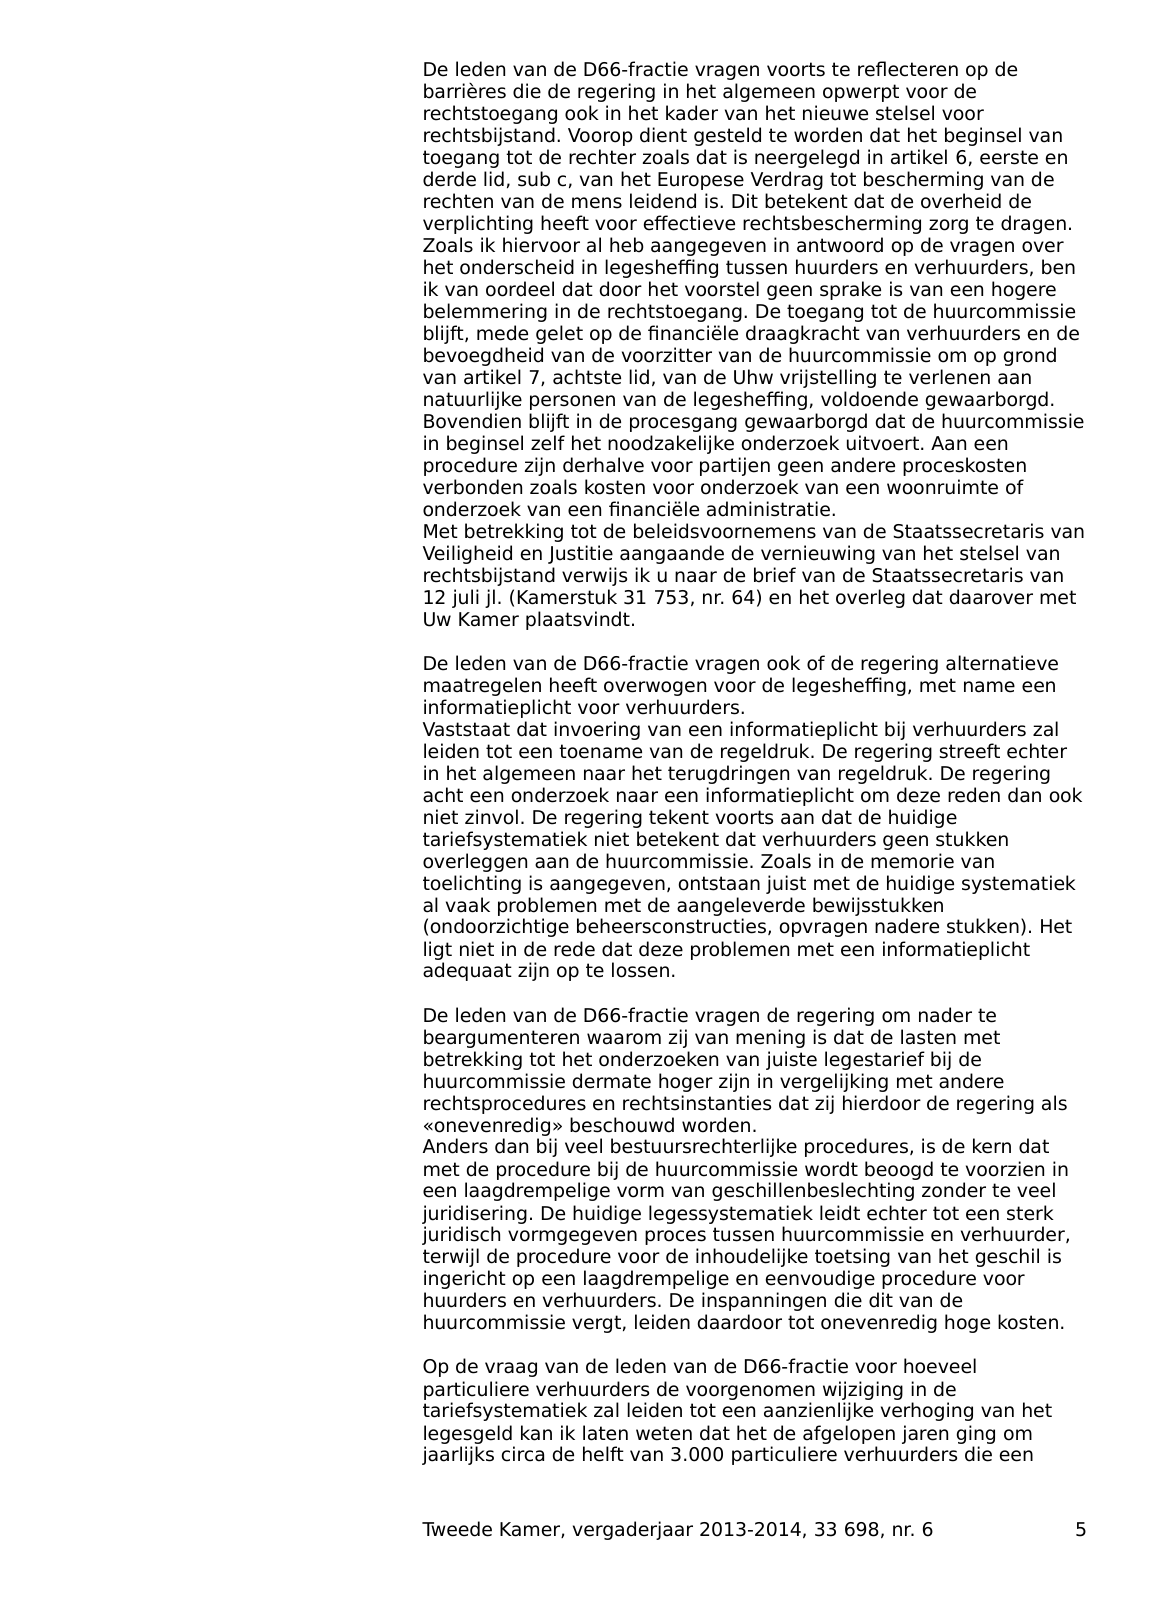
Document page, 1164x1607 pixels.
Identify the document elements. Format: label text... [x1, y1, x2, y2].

text De leden van de D66-fractie vragen ook of de regering alternatieve maatregelen heeft overwogen voor de legesheffing, met name een informatieplicht voor verhuurders. [422, 653, 1087, 719]
text Met betrekking tot de beleidsvoornemens van de Staatssecretaris van Veiligheid en Justitie aangaande de vernieuwing van het stelsel van rechtsbijstand verwijs ik u naar de brief van de Staatssecretaris van 12 juli jl. (Kamerstuk 31 753, nr. 64) en het overleg dat daarover met Uw Kamer plaatsvindt. [422, 521, 1087, 631]
text Anders dan bij veel bestuursrechterlijke procedures, is de kern dat met de procedure bij de huurcommissie wordt beoogd te voorzien in een laagdrempelige vorm van geschillenbeslechting zonder te veel juridisering. De huidige legessystematiek leidt echter tot een sterk juridisch vormgegeven proces tussen huurcommissie en verhuurder, terwijl de procedure voor de inhoudelijke toetsing van het geschil is ingericht op een laagdrempelige en eenvoudige procedure voor huurders en verhuurders. De inspanningen die dit van de huurcommissie vergt, leiden daardoor tot onevenredig hoge kosten. [422, 1136, 1087, 1334]
text Op de vraag van de leden van de D66-fractie voor hoeveel particuliere verhuurders de voorgenomen wijziging in de tariefsystematiek zal leiden tot een aanzienlijke verhoging van het legesgeld kan ik laten weten dat het de afgelopen jaren ging om jaarlijks circa de helft van 3.000 particuliere verhuurders die een [422, 1356, 1087, 1466]
text De leden van de D66-fractie vragen voorts te reflecteren op de barrières die de regering in het algemeen opwerpt voor de rechtstoegang ook in het kader van het nieuwe stelsel voor rechtsbijstand. Voorop dient gesteld te worden dat het beginsel van toegang tot de rechter zoals dat is neergelegd in artikel 6, eerste en derde lid, sub c, van het Europese Verdrag tot bescherming van de rechten van de mens leidend is. Dit betekent dat de overheid de verplichting heeft voor effectieve rechtsbescherming zorg te dragen. Zoals ik hiervoor al heb aangegeven in antwoord op de vragen over het onderscheid in legesheffing tussen huurders en verhuurders, ben ik van oordeel dat door het voorstel geen sprake is van een hogere belemmering in de rechtstoegang. De toegang tot de huurcommissie blijft, mede gelet op de financiële draagkracht van verhuurders en de bevoegdheid van de voorzitter van de huurcommissie om op grond van artikel 7, achtste lid, van de Uhw vrijstelling te verlenen aan natuurlijke personen van de legesheffing, voldoende gewaarborgd. Bovendien blijft in de procesgang gewaarborgd dat de huurcommissie in beginsel zelf het noodzakelijke onderzoek uitvoert. Aan een procedure zijn derhalve voor partijen geen andere proceskosten verbonden zoals kosten voor onderzoek van een woonruimte of onderzoek van een financiële administratie. [422, 59, 1087, 521]
text De leden van de D66-fractie vragen de regering om nader te beargumenteren waarom zij van mening is dat de lasten met betrekking tot het onderzoeken van juiste legestarief bij de huurcommissie dermate hoger zijn in vergelijking met andere rechtsprocedures en rechtsinstanties dat zij hierdoor de regering als «onevenredig» beschouwd worden. [422, 1004, 1087, 1136]
text Vaststaat dat invoering van een informatieplicht bij verhuurders zal leiden tot een toename van de regeldruk. De regering streeft echter in het algemeen naar het terugdringen van regeldruk. De regering acht een onderzoek naar een informatieplicht om deze reden dan ook niet zinvol. De regering tekent voorts aan dat de huidige tariefsystematiek niet betekent dat verhuurders geen stukken overleggen aan de huurcommissie. Zoals in de memorie van toelichting is aangegeven, ontstaan juist met de huidige systematiek al vaak problemen met de aangeleverde bewijsstukken (ondoorzichtige beheersconstructies, opvragen nadere stukken). Het ligt niet in de rede dat deze problemen met een informatieplicht adequaat zijn op te lossen. [422, 719, 1087, 982]
